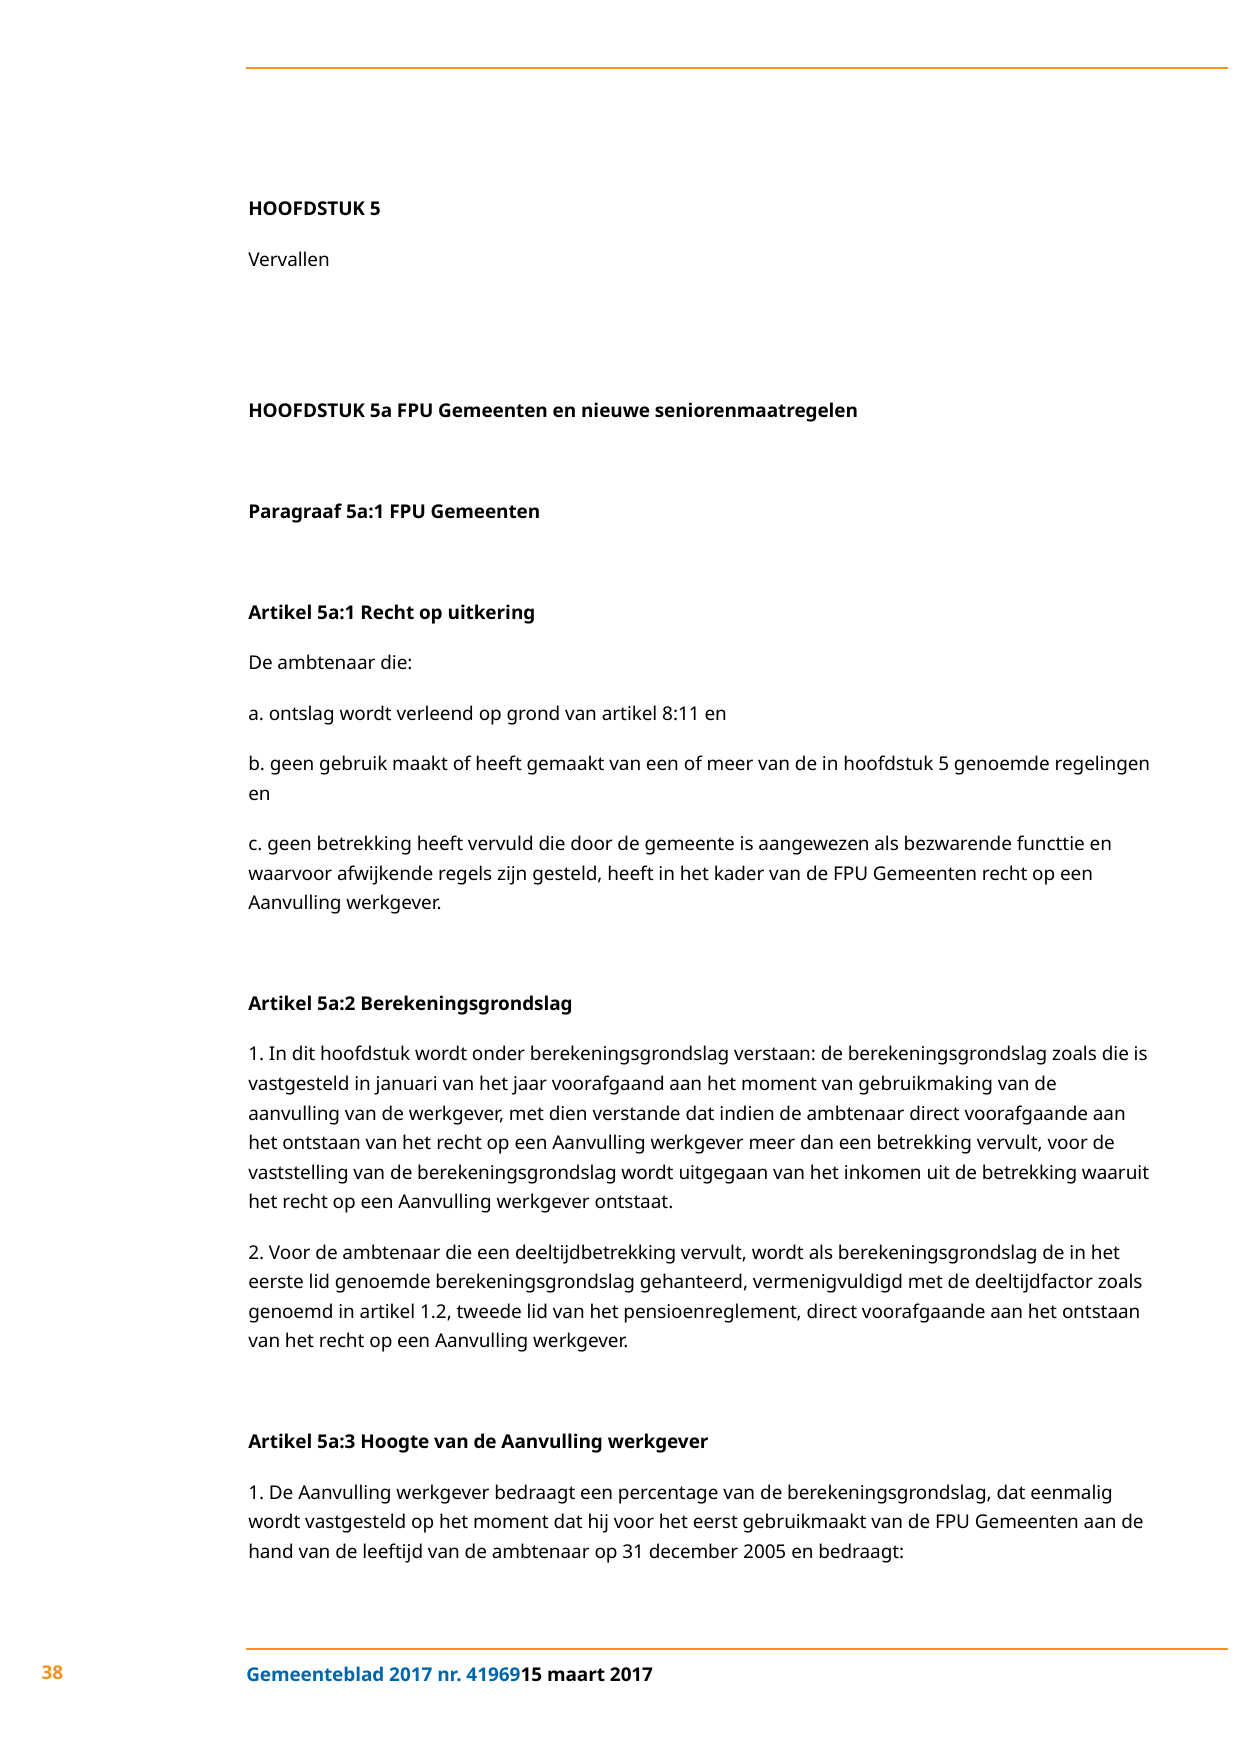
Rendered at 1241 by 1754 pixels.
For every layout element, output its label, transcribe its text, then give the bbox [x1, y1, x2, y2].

text HOOFDSTUK 5 [248, 196, 1152, 221]
text Artikel 5a:2 Berekeningsgrondslag [248, 990, 1152, 1016]
text HOOFDSTUK 5a FPU Gemeenten en nieuwe seniorenmaatregelen [248, 397, 1152, 423]
picture [41, 47, 231, 172]
text 1. De Aanvulling werkgever bedraagt een percentage van de berekeningsgrondslag, dat eenmalig wordt vastgesteld op het moment dat hij voor het eerst gebruikmaakt van de FPU Gemeenten aan de hand van de leeftijd van de ambtenaar op 31 december 2005 en bedraagt: [248, 1479, 1152, 1564]
text c. geen betrekking heeft vervuld die door de gemeente is aangewezen als bezwarende functtie en waarvoor afwijkende regels zijn gesteld, heeft in het kader van de FPU Gemeenten recht op een Aanvulling werkgever. [248, 830, 1152, 915]
text 2. Voor de ambtenaar die een deeltijdbetrekking vervult, wordt als berekeningsgrondslag de in het eerste lid genoemde berekeningsgrondslag gehanteerd, vermenigvuldigd met de deeltijdfactor zoals genoemd in artikel 1.2, tweede lid van het pensioenreglement, direct voorafgaande aan het ontstaan van het recht op een Aanvulling werkgever. [248, 1239, 1152, 1353]
text Vervallen [248, 246, 1152, 272]
text De ambtenaar die: [248, 649, 1152, 675]
text Artikel 5a:1 Recht op uitkering [248, 599, 1152, 625]
text 1. In dit hoofdstuk wordt onder berekeningsgrondslag verstaan: de berekeningsgrondslag zoals die is vastgesteld in januari van het jaar voorafgaand aan het moment van gebruikmaking van de aanvulling van de werkgever, met dien verstande dat indien de ambtenaar direct voorafgaande aan het ontstaan van het recht op een Aanvulling werkgever meer dan een betrekking vervult, voor de vaststelling van de berekeningsgrondslag wordt uitgegaan van het inkomen uit de betrekking waaruit het recht op een Aanvulling werkgever ontstaat. [248, 1041, 1152, 1214]
text Artikel 5a:3 Hoogte van de Aanvulling werkgever [248, 1428, 1152, 1454]
text Paragraaf 5a:1 FPU Gemeenten [248, 498, 1152, 524]
text b. geen gebruik maakt of heeft gemaakt van een of meer van de in hoofdstuk 5 genoemde regelingen en [248, 750, 1152, 806]
text a. ontslag wordt verleend op grond van artikel 8:11 en [248, 700, 1152, 726]
